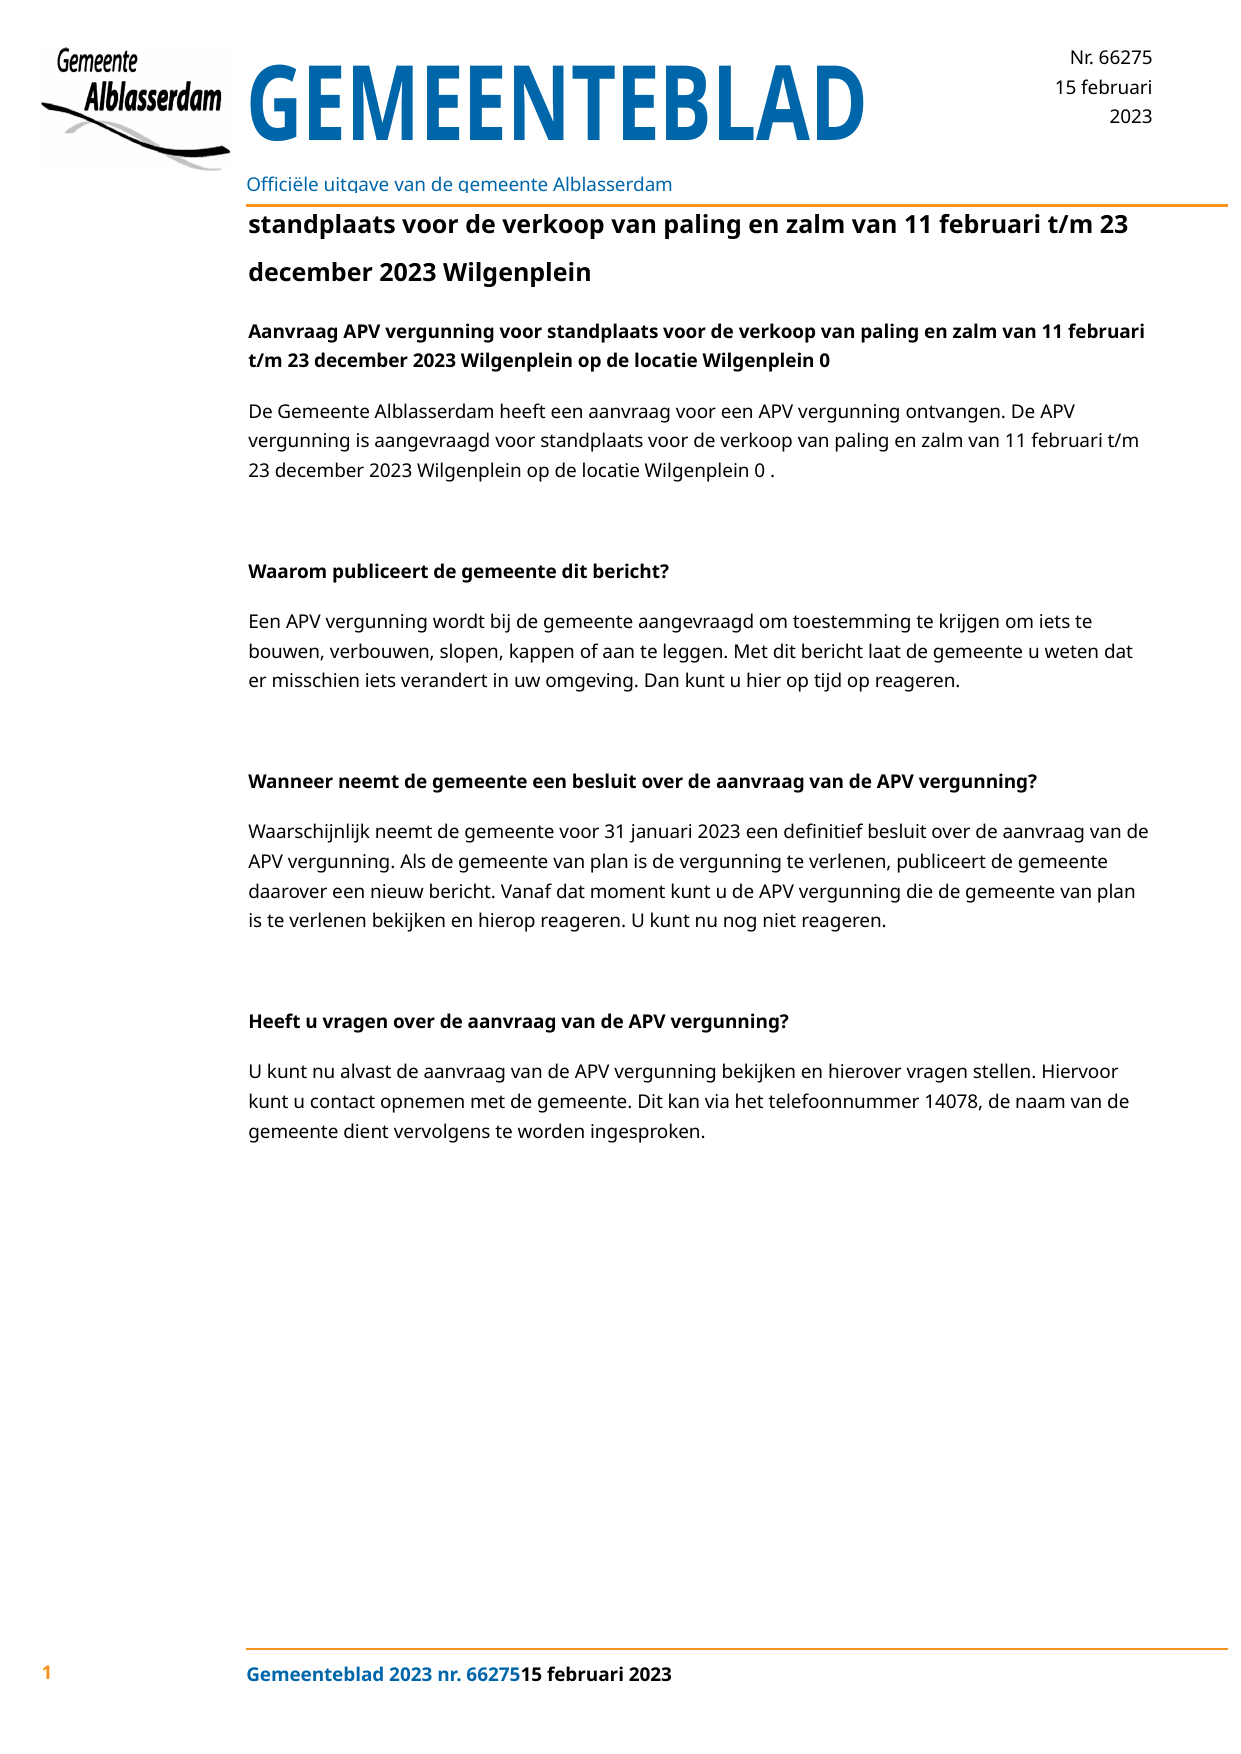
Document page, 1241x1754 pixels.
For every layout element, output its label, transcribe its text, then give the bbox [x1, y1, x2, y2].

text Wanneer neemt de gemeente een besluit over de aanvraag van de APV vergunning? [248, 768, 1152, 794]
text U kunt nu alvast de aanvraag van de APV vergunning bekijken en hierover vragen stellen. Hiervoor kunt u contact opnemen met de gemeente. Dit kan via het telefoonnummer 14078, de naam van de gemeente dient vervolgens te worden ingesproken. [248, 1059, 1152, 1144]
text standplaats voor de verkoop van paling en zalm van 11 februari t/m 23 december 2023 Wilgenplein [248, 207, 1152, 288]
text De Gemeente Alblasserdam heeft een aanvraag voor een APV vergunning ontvangen. De APV vergunning is aangevraagd voor standplaats voor de verkoop van paling en zalm van 11 februari t/m 23 december 2023 Wilgenplein op de locatie Wilgenplein 0 . [248, 398, 1152, 483]
text Waarom publiceert de gemeente dit bericht? [248, 558, 1152, 584]
text Heeft u vragen over de aanvraag van de APV vergunning? [248, 1008, 1152, 1034]
text Een APV vergunning wordt bij de gemeente aangevraagd om toestemming te krijgen om iets te bouwen, verbouwen, slopen, kappen of aan te leggen. Met dit bericht laat de gemeente u weten dat er misschien iets verandert in uw omgeving. Dan kunt u hier op tijd op reageren. [248, 608, 1152, 693]
text Aanvraag APV vergunning voor standplaats voor de verkoop van paling en zalm van 11 februari t/m 23 december 2023 Wilgenplein op de locatie Wilgenplein 0 [248, 318, 1152, 373]
text Waarschijnlijk neemt de gemeente voor 31 januari 2023 een definitief besluit over de aanvraag van de APV vergunning. Als de gemeente van plan is de vergunning te verlenen, publiceert de gemeente daarover een nieuw bericht. Vanaf dat moment kunt u de APV vergunning die de gemeente van plan is te verlenen bekijken en hierop reageren. U kunt nu nog niet reageren. [248, 819, 1152, 933]
picture [41, 47, 231, 172]
